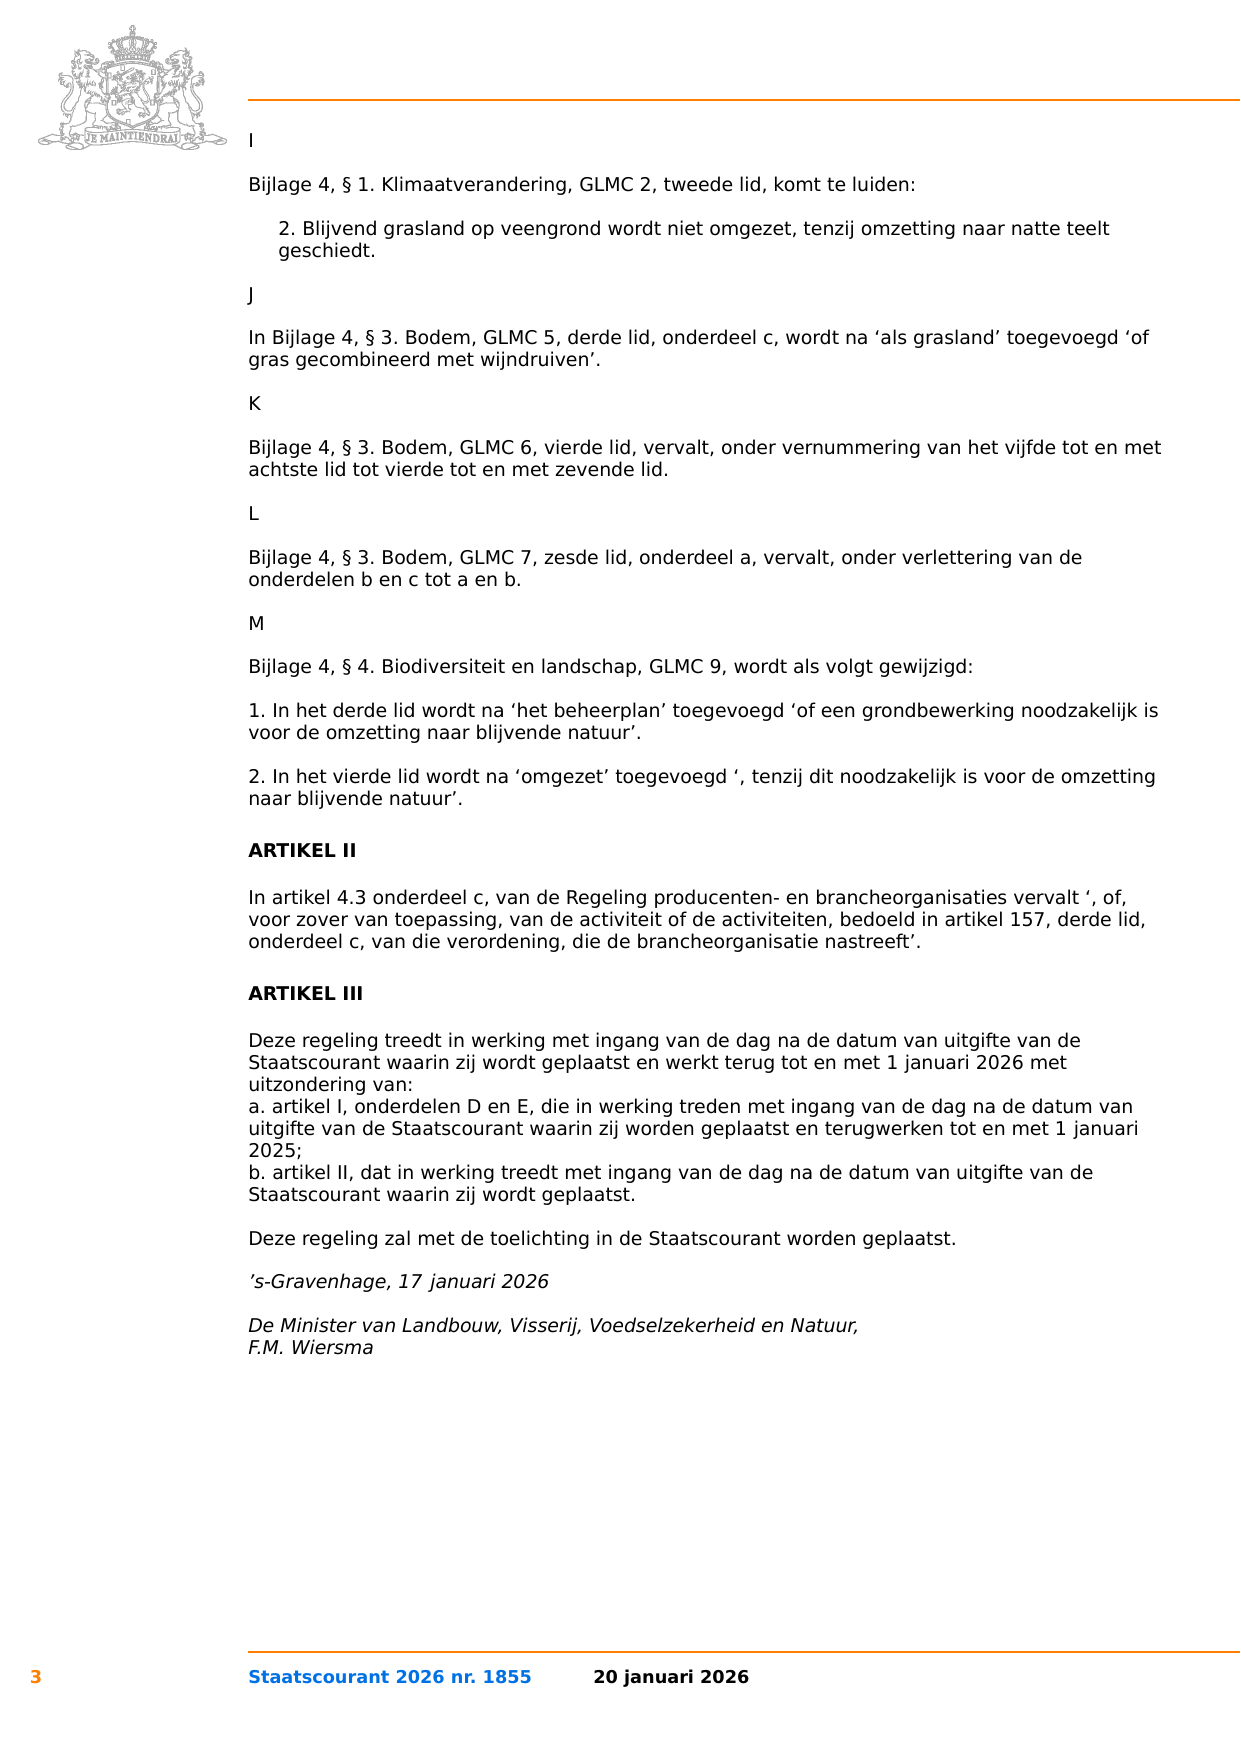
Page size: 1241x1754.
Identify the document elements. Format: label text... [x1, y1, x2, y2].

text ’s-Gravenhage, 17 januari 2026 [248, 1271, 1163, 1293]
text De Minister van Landbouw, Visserij, Voedselzekerheid en Natuur, F.M. Wiersma [248, 1315, 1163, 1359]
text K [248, 393, 1163, 415]
text M [248, 612, 1163, 634]
text 1. In het derde lid wordt na ‘het beheerplan’ toegevoegd ‘of een grondbewerking noodzakelijk is voor de omzetting naar blijvende natuur’. [248, 700, 1163, 744]
text J [248, 283, 1163, 305]
text b. artikel II, dat in werking treedt met ingang van de dag na de datum van uitgifte van de Staatscourant waarin zij wordt geplaatst. [248, 1162, 1163, 1206]
text Bijlage 4, § 4. Biodiversiteit en landschap, GLMC 9, wordt als volgt gewijzigd: [248, 656, 1163, 678]
text a. artikel I, onderdelen D en E, die in werking treden met ingang van de dag na de datum van uitgifte van de Staatscourant waarin zij worden geplaatst en terugwerken tot en met 1 januari 2025; [248, 1096, 1163, 1162]
text In Bijlage 4, § 3. Bodem, GLMC 5, derde lid, onderdeel c, wordt na ‘als grasland’ toegevoegd ‘of gras gecombineerd met wijndruiven’. [248, 327, 1163, 371]
text In artikel 4.3 onderdeel c, van de Regeling producenten- en brancheorganisaties vervalt ‘, of, voor zover van toepassing, van de activiteit of de activiteiten, bedoeld in artikel 157, derde lid, onderdeel c, van die verordening, die de brancheorganisatie nastreeft’. [248, 887, 1163, 953]
text L [248, 503, 1163, 525]
subtitle ARTIKEL III [248, 983, 1163, 1005]
text Bijlage 4, § 1. Klimaatverandering, GLMC 2, tweede lid, komt te luiden: [248, 174, 1163, 196]
text Bijlage 4, § 3. Bodem, GLMC 7, zesde lid, onderdeel a, vervalt, onder verlettering van de onderdelen b en c tot a en b. [248, 547, 1163, 591]
text Deze regeling treedt in werking met ingang van de dag na de datum van uitgifte van de Staatscourant waarin zij wordt geplaatst en werkt terug tot en met 1 januari 2026 met uitzondering van: [248, 1030, 1163, 1096]
text I [248, 130, 1163, 152]
picture [38, 25, 227, 150]
text Deze regeling zal met de toelichting in de Staatscourant worden geplaatst. [248, 1228, 1163, 1249]
subtitle ARTIKEL II [248, 840, 1163, 862]
text 2. Blijvend grasland op veengrond wordt niet omgezet, tenzij omzetting naar natte teelt geschiedt. [278, 218, 1163, 262]
text Bijlage 4, § 3. Bodem, GLMC 6, vierde lid, vervalt, onder vernummering van het vijfde tot en met achtste lid tot vierde tot en met zevende lid. [248, 437, 1163, 481]
text 2. In het vierde lid wordt na ‘omgezet’ toegevoegd ‘, tenzij dit noodzakelijk is voor de omzetting naar blijvende natuur’. [248, 766, 1163, 810]
